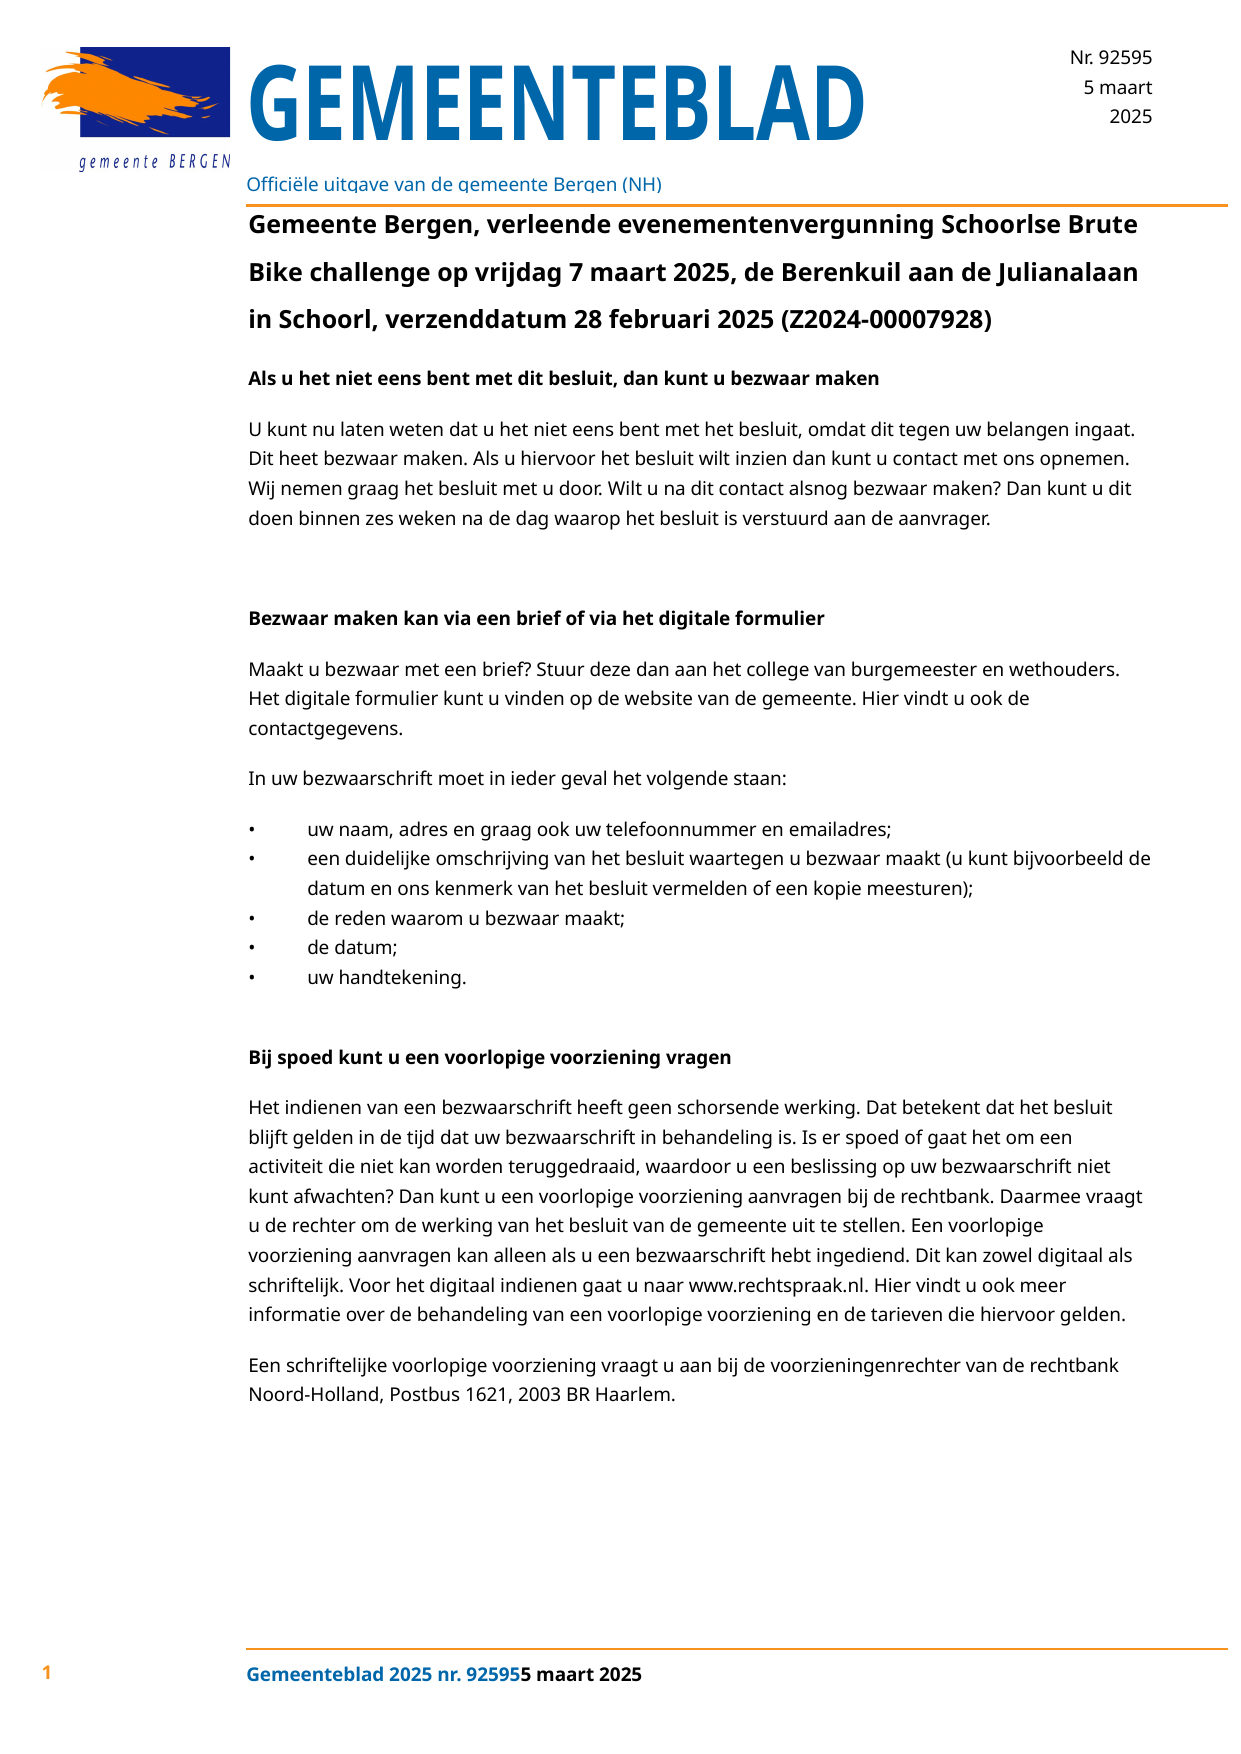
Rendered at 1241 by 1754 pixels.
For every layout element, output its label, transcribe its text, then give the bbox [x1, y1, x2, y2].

list een duidelijke omschrijving van het besluit waartegen u bezwaar maakt (u kunt bijvoorbeeld de datum en ons kenmerk van het besluit vermelden of een kopie meesturen); [248, 846, 1152, 901]
text Bezwaar maken kan via een brief of via het digitale formulier [248, 606, 1152, 631]
text Bij spoed kunt u een voorlopige voorziening vragen [248, 1044, 1152, 1069]
text Het indienen van een bezwaarschrift heeft geen schorsende werking. Dat betekent dat het besluit blijft gelden in de tijd dat uw bezwaarschrift in behandeling is. Is er spoed of gaat het om een activiteit die niet kan worden teruggedraaid, waardoor u een beslissing op uw bezwaarschrift niet kunt afwachten? Dan kunt u een voorlopige voorziening aanvragen bij de rechtbank. Daarmee vraagt u de rechter om de werking van het besluit van de gemeente uit te stellen. Een voorlopige voorziening aanvragen kan alleen als u een bezwaarschrift hebt ingediend. Dit kan zowel digitaal als schriftelijk. Voor het digitaal indienen gaat u naar www.rechtspraak.nl. Hier vindt u ook meer informatie over de behandeling van een voorlopige voorziening en de tarieven die hiervoor gelden. [248, 1094, 1152, 1327]
list uw handtekening. [248, 964, 1152, 989]
picture [41, 47, 231, 172]
text Een schriftelijke voorlopige voorziening vraagt u aan bij de voorzieningenrechter van de rechtbank Noord-Holland, Postbus 1621, 2003 BR Haarlem. [248, 1352, 1152, 1407]
text In uw bezwaarschrift moet in ieder geval het volgende staan: [248, 766, 1152, 791]
list uw naam, adres en graag ook uw telefoonnummer en emailadres; [248, 816, 1152, 842]
text Als u het niet eens bent met dit besluit, dan kunt u bezwaar maken [248, 366, 1152, 391]
text U kunt nu laten weten dat u het niet eens bent met het besluit, omdat dit tegen uw belangen ingaat. Dit heet bezwaar maken. Als u hiervoor het besluit wilt inzien dan kunt u contact met ons opnemen. Wij nemen graag het besluit met u door. Wilt u na dit contact alsnog bezwaar maken? Dan kunt u dit doen binnen zes weken na de dag waarop het besluit is verstuurd aan de aanvrager. [248, 416, 1152, 530]
list de datum; [248, 934, 1152, 960]
list de reden waarom u bezwaar maakt; [248, 905, 1152, 930]
text Maakt u bezwaar met een brief? Stuur deze dan aan het college van burgemeester en wethouders. Het digitale formulier kunt u vinden op de website van de gemeente. Hier vindt u ook de contactgegevens. [248, 656, 1152, 741]
text Gemeente Bergen, verleende evenementenvergunning Schoorlse Brute Bike challenge op vrijdag 7 maart 2025, de Berenkuil aan de Julianalaan in Schoorl, verzenddatum 28 februari 2025 (Z2024-00007928) [248, 207, 1152, 336]
